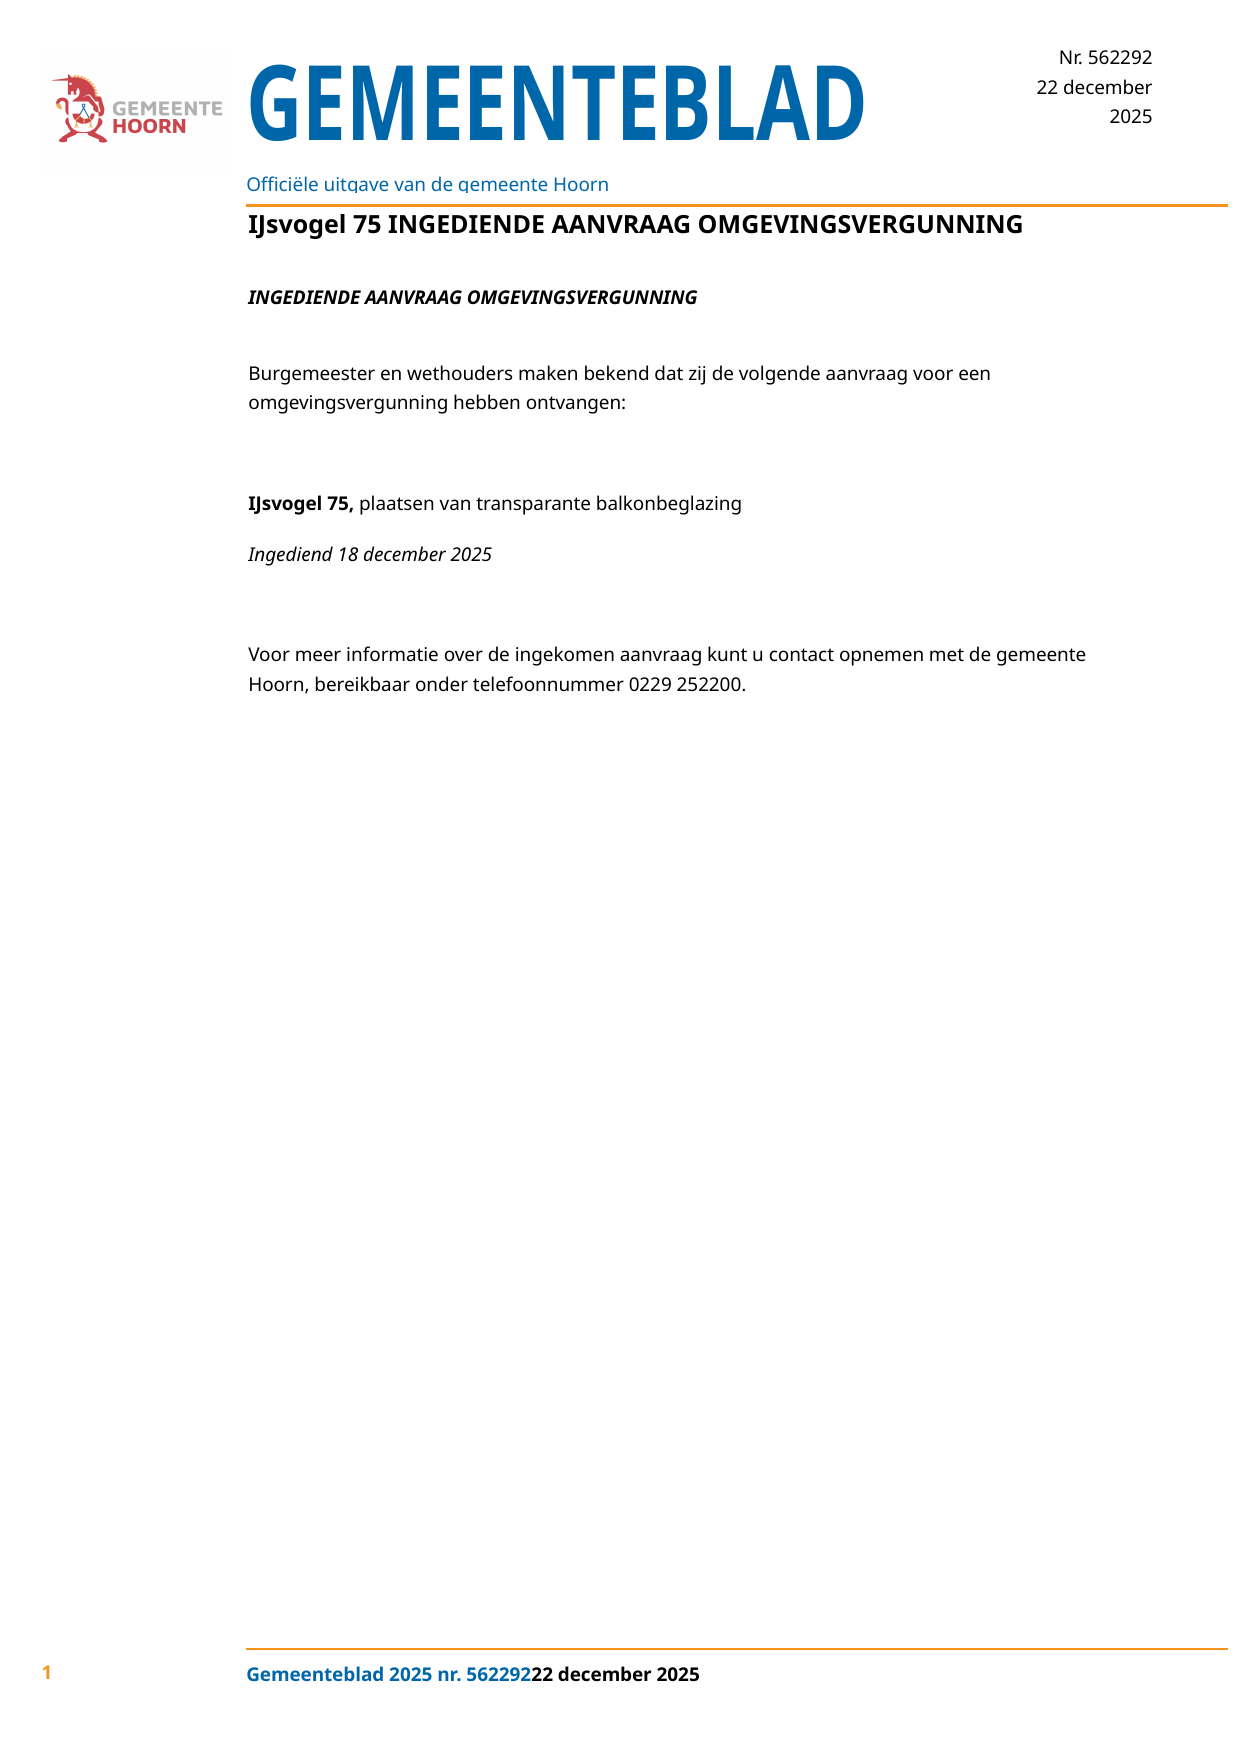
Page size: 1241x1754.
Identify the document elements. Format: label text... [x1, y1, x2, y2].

text INGEDIENDE AANVRAAG OMGEVINGSVERGUNNING [248, 284, 1152, 309]
text Voor meer informatie over de ingekomen aanvraag kunt u contact opnemen met de gemeente Hoorn, bereikbaar onder telefoonnummer 0229 252200. [248, 642, 1152, 697]
text Burgemeester en wethouders maken bekend dat zij de volgende aanvraag voor een omgevingsvergunning hebben ontvangen: [248, 360, 1152, 415]
text IJsvogel 75, plaatsen van transparante balkonbeglazing [248, 490, 1152, 516]
text IJsvogel 75 INGEDIENDE AANVRAAG OMGEVINGSVERGUNNING [248, 207, 1152, 241]
picture [41, 47, 231, 172]
text Ingediend 18 december 2025 [248, 541, 1152, 567]
